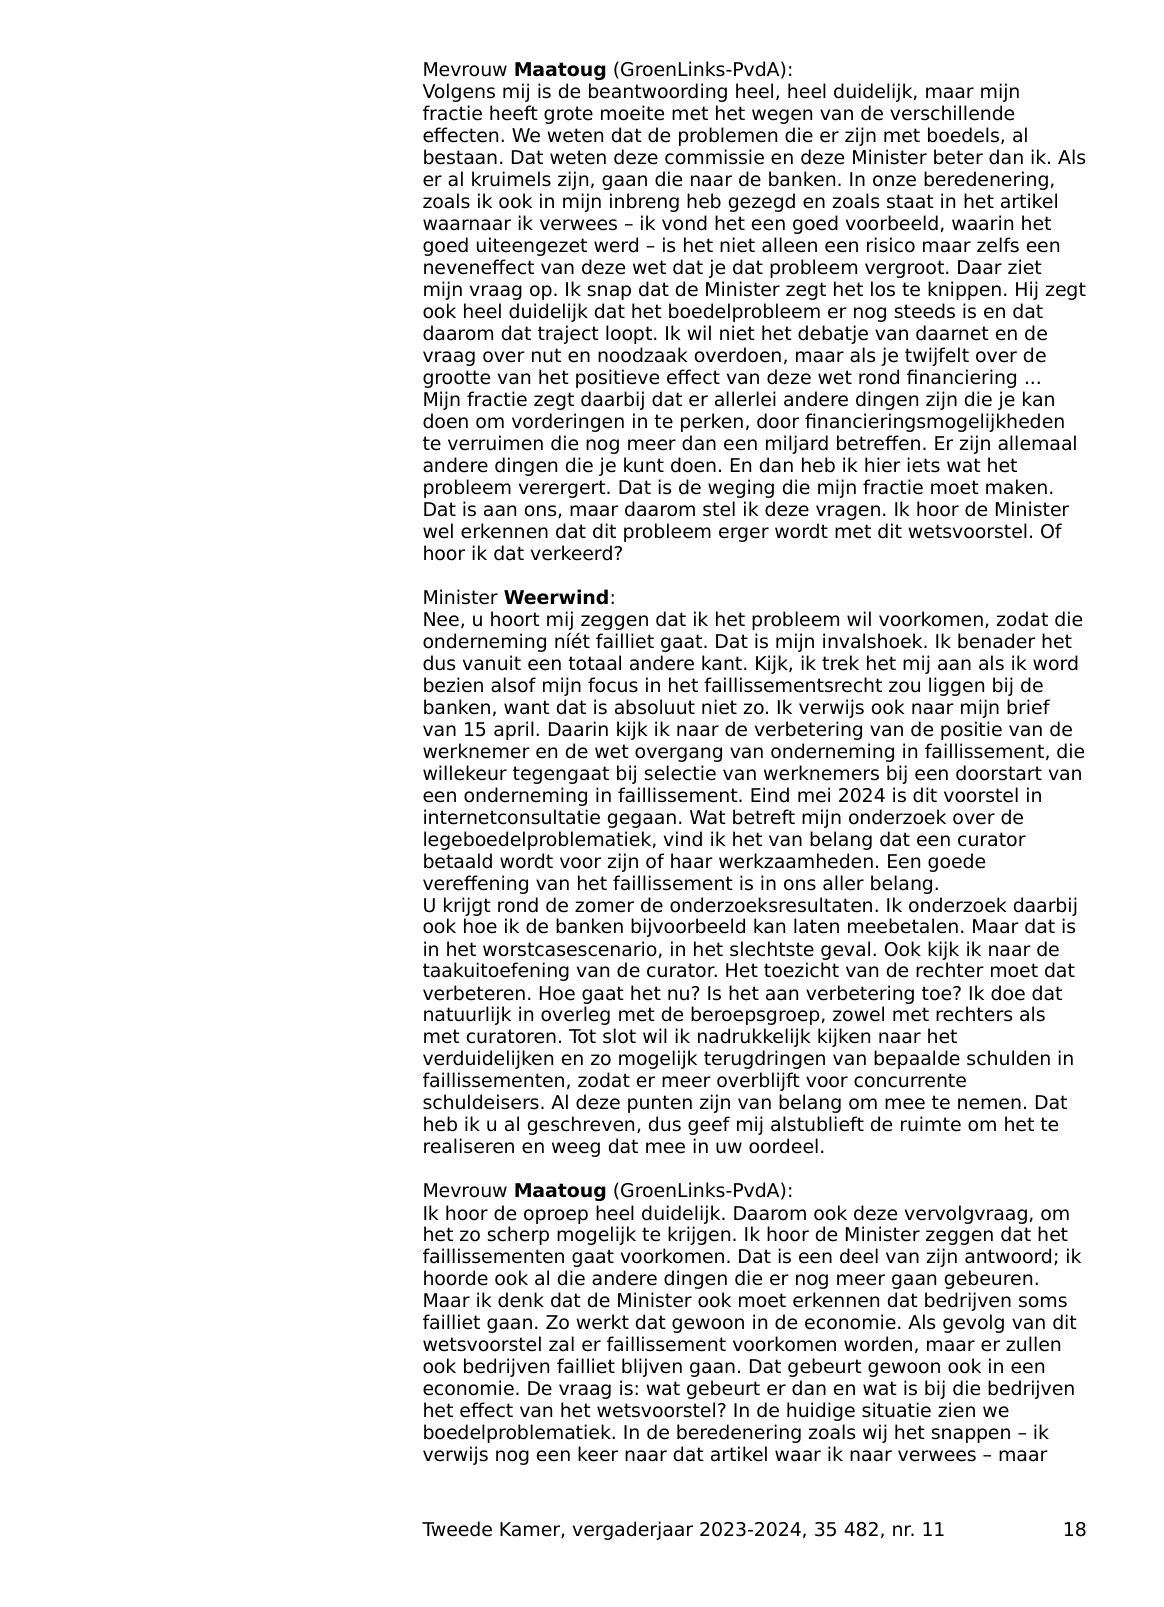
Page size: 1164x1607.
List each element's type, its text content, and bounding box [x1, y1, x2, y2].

text Nee, u hoort mij zeggen dat ik het probleem wil voorkomen, zodat die onderneming níét failliet gaat. Dat is mijn invalshoek. Ik benader het dus vanuit een totaal andere kant. Kijk, ik trek het mij aan als ik word bezien alsof mijn focus in het faillissementsrecht zou liggen bij de banken, want dat is absoluut niet zo. Ik verwijs ook naar mijn brief van 15 april. Daarin kijk ik naar de verbetering van de positie van de werknemer en de wet overgang van onderneming in faillissement, die willekeur tegengaat bij selectie van werknemers bij een doorstart van een onderneming in faillissement. Eind mei 2024 is dit voorstel in internetconsultatie gegaan. Wat betreft mijn onderzoek over de legeboedelproblematiek, vind ik het van belang dat een curator betaald wordt voor zijn of haar werkzaamheden. Een goede vereffening van het faillissement is in ons aller belang. [422, 609, 1087, 894]
text Mevrouw Maatoug (GroenLinks-PvdA): [422, 1180, 1087, 1202]
text Mevrouw Maatoug (GroenLinks-PvdA): [422, 59, 1087, 81]
text Ik hoor de oproep heel duidelijk. Daarom ook deze vervolgvraag, om het zo scherp mogelijk te krijgen. Ik hoor de Minister zeggen dat het faillissementen gaat voorkomen. Dat is een deel van zijn antwoord; ik hoorde ook al die andere dingen die er nog meer gaan gebeuren. Maar ik denk dat de Minister ook moet erkennen dat bedrijven soms failliet gaan. Zo werkt dat gewoon in de economie. Als gevolg van dit wetsvoorstel zal er faillissement voorkomen worden, maar er zullen ook bedrijven failliet blijven gaan. Dat gebeurt gewoon ook in een economie. De vraag is: wat gebeurt er dan en wat is bij die bedrijven het effect van het wetsvoorstel? In de huidige situatie zien we boedelproblematiek. In de beredenering zoals wij het snappen – ik verwijs nog een keer naar dat artikel waar ik naar verwees – maar [422, 1202, 1087, 1466]
text Volgens mij is de beantwoording heel, heel duidelijk, maar mijn fractie heeft grote moeite met het wegen van de verschillende effecten. We weten dat de problemen die er zijn met boedels, al bestaan. Dat weten deze commissie en deze Minister beter dan ik. Als er al kruimels zijn, gaan die naar de banken. In onze beredenering, zoals ik ook in mijn inbreng heb gezegd en zoals staat in het artikel waarnaar ik verwees – ik vond het een goed voorbeeld, waarin het goed uiteengezet werd – is het niet alleen een risico maar zelfs een neveneffect van deze wet dat je dat probleem vergroot. Daar ziet mijn vraag op. Ik snap dat de Minister zegt het los te knippen. Hij zegt ook heel duidelijk dat het boedelprobleem er nog steeds is en dat daarom dat traject loopt. Ik wil niet het debatje van daarnet en de vraag over nut en noodzaak overdoen, maar als je twijfelt over de grootte van het positieve effect van deze wet rond financiering ... Mijn fractie zegt daarbij dat er allerlei andere dingen zijn die je kan doen om vorderingen in te perken, door financieringsmogelijkheden te verruimen die nog meer dan een miljard betreffen. Er zijn allemaal andere dingen die je kunt doen. En dan heb ik hier iets wat het probleem verergert. Dat is de weging die mijn fractie moet maken. Dat is aan ons, maar daarom stel ik deze vragen. Ik hoor de Minister wel erkennen dat dit probleem erger wordt met dit wetsvoorstel. Of hoor ik dat verkeerd? [422, 81, 1087, 564]
text Minister Weerwind: [422, 587, 1087, 609]
text U krijgt rond de zomer de onderzoeksresultaten. Ik onderzoek daarbij ook hoe ik de banken bijvoorbeeld kan laten meebetalen. Maar dat is in het worstcasescenario, in het slechtste geval. Ook kijk ik naar de taakuitoefening van de curator. Het toezicht van de rechter moet dat verbeteren. Hoe gaat het nu? Is het aan verbetering toe? Ik doe dat natuurlijk in overleg met de beroepsgroep, zowel met rechters als met curatoren. Tot slot wil ik nadrukkelijk kijken naar het verduidelijken en zo mogelijk terugdringen van bepaalde schulden in faillissementen, zodat er meer overblijft voor concurrente schuldeisers. Al deze punten zijn van belang om mee te nemen. Dat heb ik u al geschreven, dus geef mij alstublieft de ruimte om het te realiseren en weeg dat mee in uw oordeel. [422, 894, 1087, 1158]
